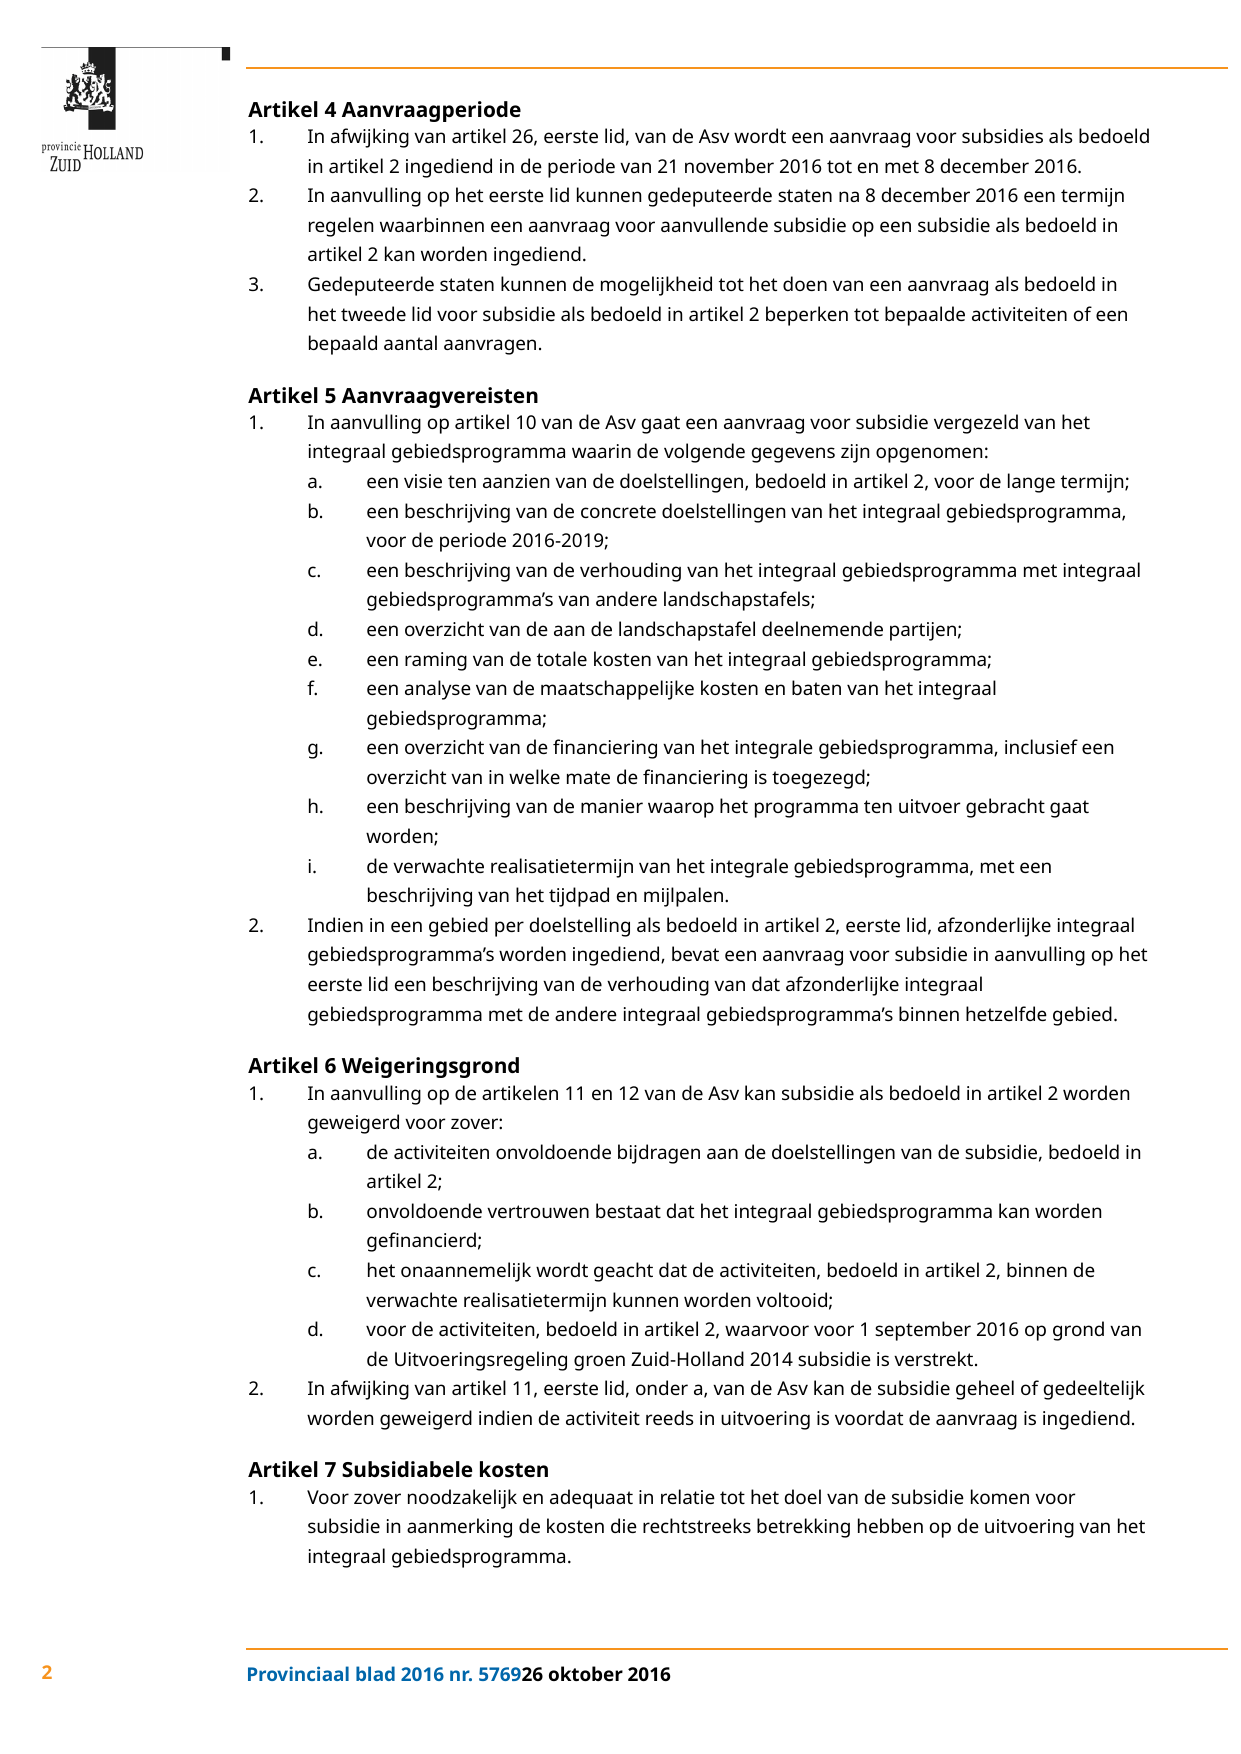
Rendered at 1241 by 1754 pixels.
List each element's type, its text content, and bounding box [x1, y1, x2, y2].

list een visie ten aanzien van de doelstellingen, bedoeld in artikel 2, voor de lange termijn; [307, 468, 1152, 494]
list Voor zover noodzakelijk en adequaat in relatie tot het doel van de subsidie komen voor subsidie in aanmerking de kosten die rechtstreeks betrekking hebben op de uitvoering van het integraal gebiedsprogramma. [248, 1484, 1152, 1569]
list een overzicht van de aan de landschapstafel deelnemende partijen; [307, 616, 1152, 642]
list een beschrijving van de concrete doelstellingen van het integraal gebiedsprogramma, voor de periode 2016-2019; [307, 498, 1152, 553]
list een analyse van de maatschappelijke kosten en baten van het integraal gebiedsprogramma; [307, 675, 1152, 731]
list In afwijking van artikel 11, eerste lid, onder a, van de Asv kan de subsidie geheel of gedeeltelijk worden geweigerd indien de activiteit reeds in uitvoering is voordat de aanvraag is ingediend. [248, 1376, 1152, 1431]
text Artikel 7 Subsidiabele kosten [248, 1456, 1152, 1484]
list een beschrijving van de manier waarop het programma ten uitvoer gebracht gaat worden; [307, 794, 1152, 849]
text Artikel 4 Aanvraagperiode [248, 95, 1152, 123]
list In aanvulling op artikel 10 van de Asv gaat een aanvraag voor subsidie vergezeld van het integraal gebiedsprogramma waarin de volgende gegevens zijn opgenomen: [248, 409, 1152, 464]
list een overzicht van de financiering van het integrale gebiedsprogramma, inclusief een overzicht van in welke mate de financiering is toegezegd; [307, 734, 1152, 790]
list voor de activiteiten, bedoeld in artikel 2, waarvoor voor 1 september 2016 op grond van de Uitvoeringsregeling groen Zuid-Holland 2014 subsidie is verstrekt. [307, 1316, 1152, 1372]
list het onaannemelijk wordt geacht dat de activiteiten, bedoeld in artikel 2, binnen de verwachte realisatietermijn kunnen worden voltooid; [307, 1257, 1152, 1312]
list In afwijking van artikel 26, eerste lid, van de Asv wordt een aanvraag voor subsidies als bedoeld in artikel 2 ingediend in de periode van 21 november 2016 tot en met 8 december 2016. [248, 123, 1152, 178]
list een beschrijving van de verhouding van het integraal gebiedsprogramma met integraal gebiedsprogramma’s van andere landschapstafels; [307, 557, 1152, 612]
list onvoldoende vertrouwen bestaat dat het integraal gebiedsprogramma kan worden gefinancierd; [307, 1198, 1152, 1253]
list In aanvulling op de artikelen 11 en 12 van de Asv kan subsidie als bedoeld in artikel 2 worden geweigerd voor zover: [248, 1080, 1152, 1135]
list een raming van de totale kosten van het integraal gebiedsprogramma; [307, 646, 1152, 672]
text Artikel 5 Aanvraagvereisten [248, 381, 1152, 409]
list Indien in een gebied per doelstelling als bedoeld in artikel 2, eerste lid, afzonderlijke integraal gebiedsprogramma’s worden ingediend, bevat een aanvraag voor subsidie in aanvulling op het eerste lid een beschrijving van de verhouding van dat afzonderlijke integraal gebiedsprogramma met de andere integraal gebiedsprogramma’s binnen hetzelfde gebied. [248, 912, 1152, 1027]
text Artikel 6 Weigeringsgrond [248, 1051, 1152, 1080]
list de verwachte realisatietermijn van het integrale gebiedsprogramma, met een beschrijving van het tijdpad en mijlpalen. [307, 853, 1152, 908]
picture [41, 47, 231, 172]
list Gedeputeerde staten kunnen de mogelijkheid tot het doen van een aanvraag als bedoeld in het tweede lid voor subsidie als bedoeld in artikel 2 beperken tot bepaalde activiteiten of een bepaald aantal aanvragen. [248, 271, 1152, 356]
list de activiteiten onvoldoende bijdragen aan de doelstellingen van de subsidie, bedoeld in artikel 2; [307, 1139, 1152, 1194]
list In aanvulling op het eerste lid kunnen gedeputeerde staten na 8 december 2016 een termijn regelen waarbinnen een aanvraag voor aanvullende subsidie op een subsidie als bedoeld in artikel 2 kan worden ingediend. [248, 182, 1152, 267]
